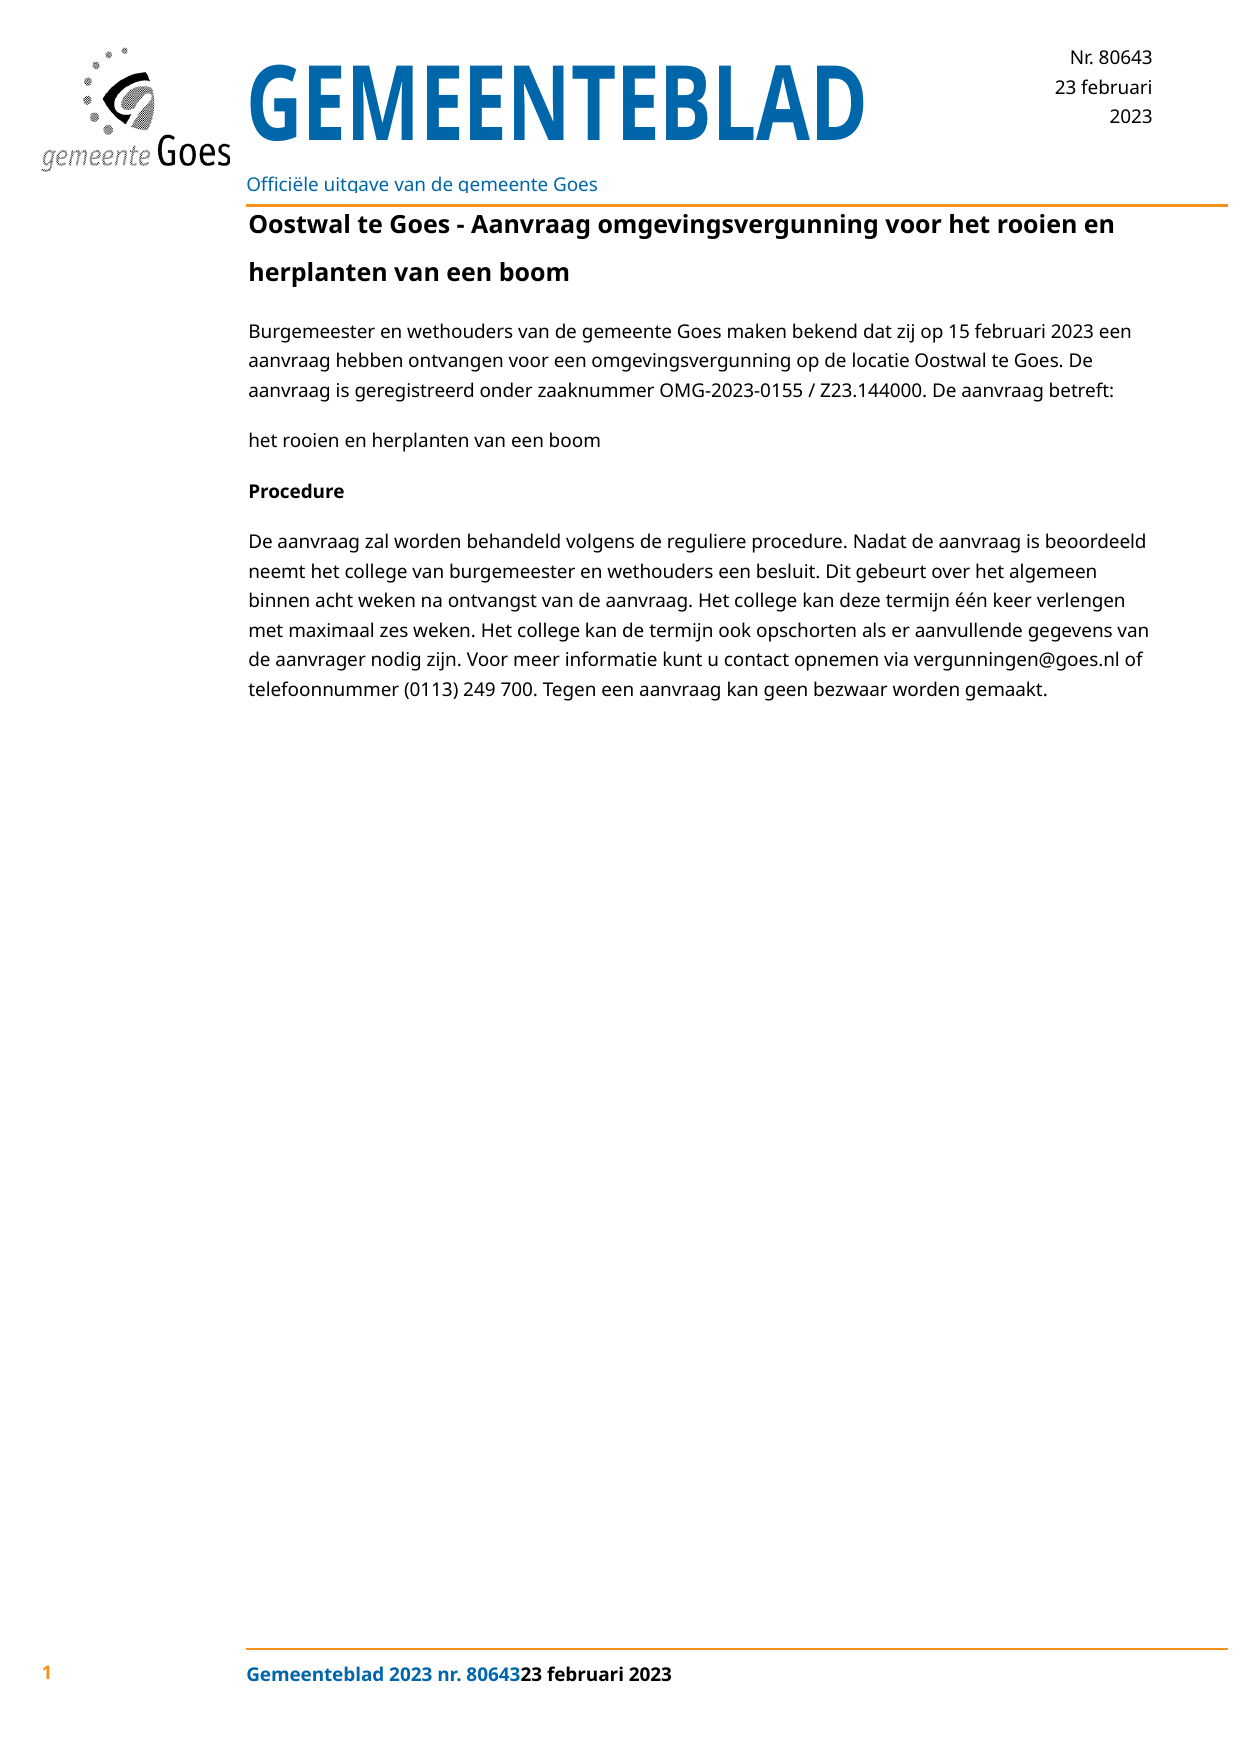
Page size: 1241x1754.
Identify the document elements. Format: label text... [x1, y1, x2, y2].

text Oostwal te Goes - Aanvraag omgevingsvergunning voor het rooien en herplanten van een boom [248, 207, 1152, 288]
text Burgemeester en wethouders van de gemeente Goes maken bekend dat zij op 15 februari 2023 een aanvraag hebben ontvangen voor een omgevingsvergunning op de locatie Oostwal te Goes. De aanvraag is geregistreerd onder zaaknummer OMG-2023-0155 / Z23.144000. De aanvraag betreft: [248, 318, 1152, 403]
text De aanvraag zal worden behandeld volgens de reguliere procedure. Nadat de aanvraag is beoordeeld neemt het college van burgemeester en wethouders een besluit. Dit gebeurt over het algemeen binnen acht weken na ontvangst van de aanvraag. Het college kan deze termijn één keer verlengen met maximaal zes weken. Het college kan de termijn ook opschorten als er aanvullende gegevens van de aanvrager nodig zijn. Voor meer informatie kunt u contact opnemen via vergunningen@goes.nl of telefoonnummer (0113) 249 700. Tegen een aanvraag kan geen bezwaar worden gemaakt. [248, 528, 1152, 702]
picture [41, 47, 231, 172]
text het rooien en herplanten van een boom [248, 427, 1152, 453]
text Procedure [248, 478, 1152, 504]
